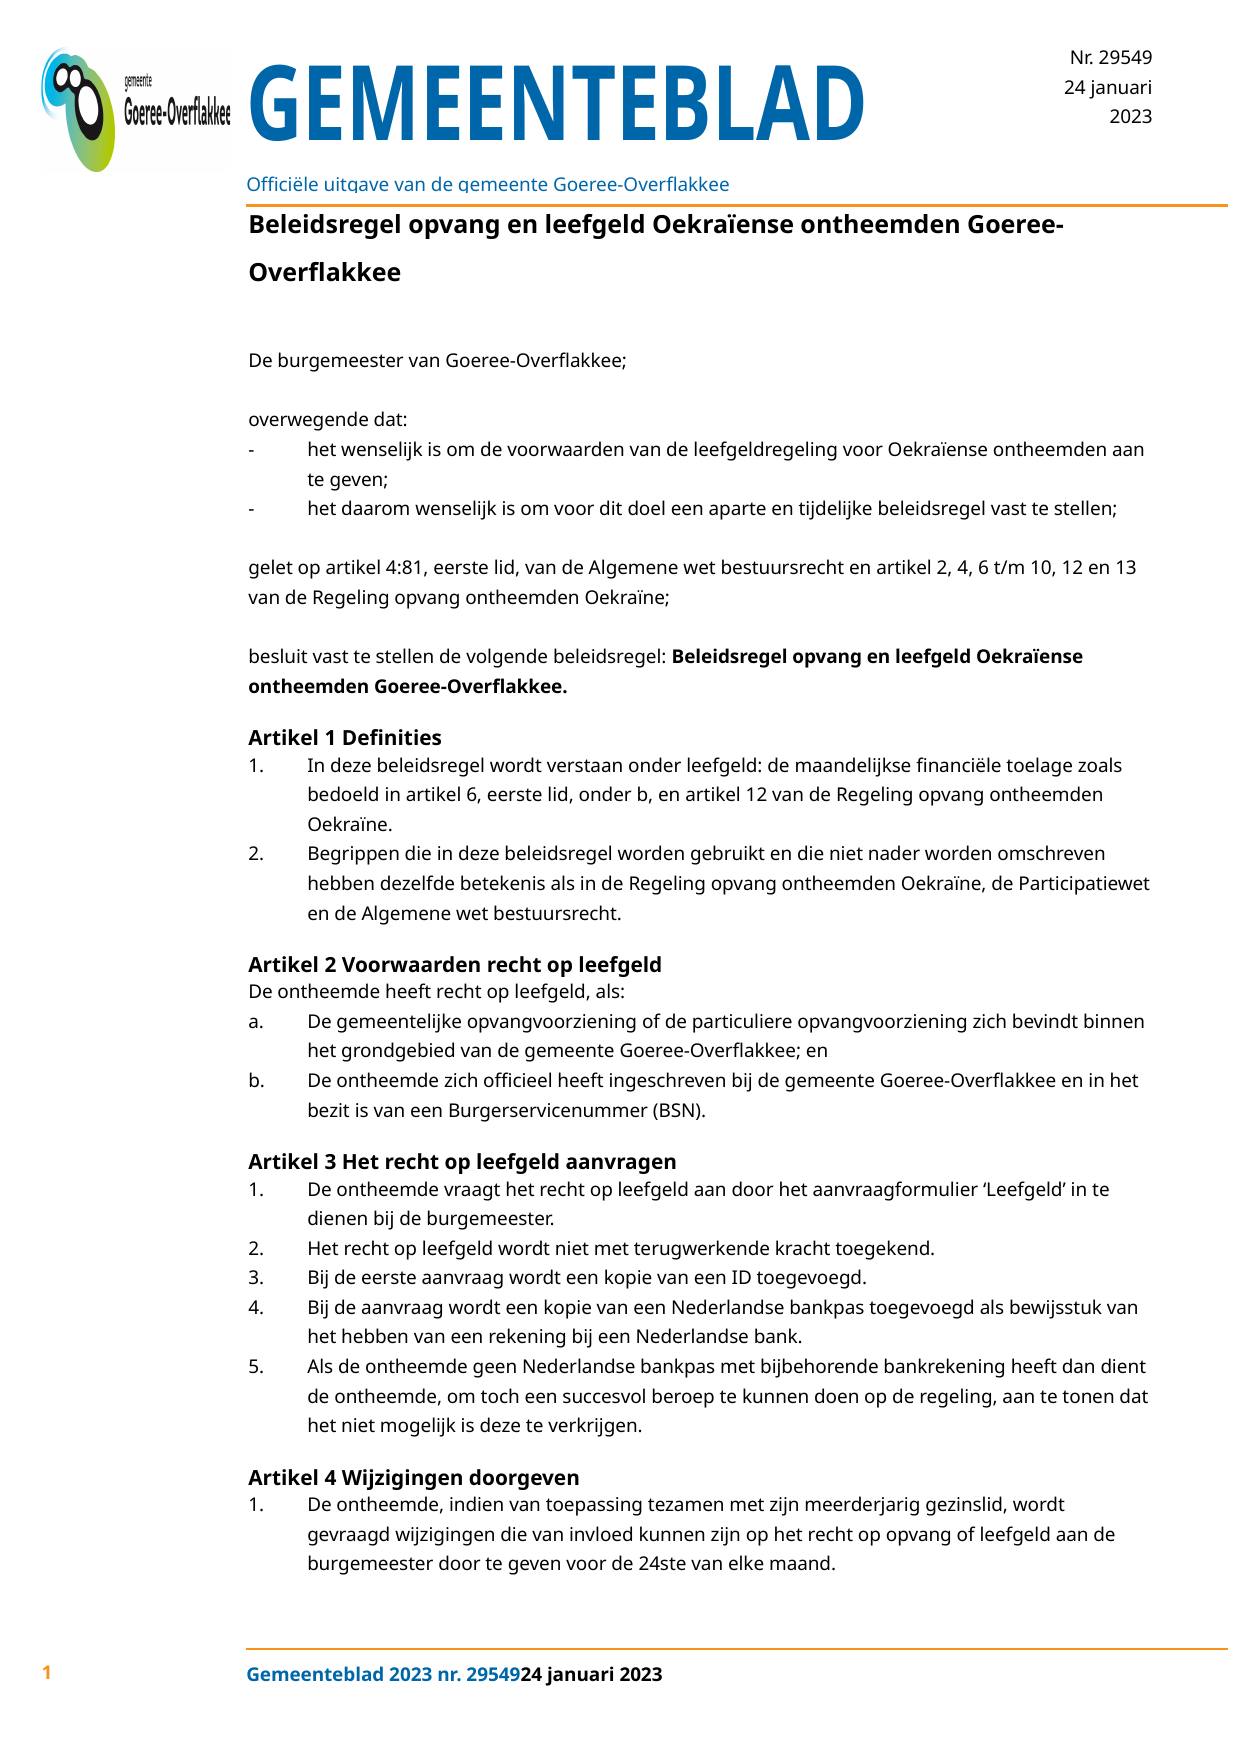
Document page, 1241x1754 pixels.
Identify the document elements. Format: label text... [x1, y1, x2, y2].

text Beleidsregel opvang en leefgeld Oekraïense ontheemden Goeree-Overflakkee [248, 207, 1152, 288]
list Het recht op leefgeld wordt niet met terugwerkende kracht toegekend. [248, 1235, 1152, 1261]
text Artikel 3 Het recht op leefgeld aanvragen [248, 1147, 1152, 1176]
text gelet op artikel 4:81, eerste lid, van de Algemene wet bestuursrecht en artikel 2, 4, 6 t/m 10, 12 en 13 van de Regeling opvang ontheemden Oekraïne; [248, 554, 1152, 610]
list Bij de aanvraag wordt een kopie van een Nederlandse bankpas toegevoegd als bewijsstuk van het hebben van een rekening bij een Nederlandse bank. [248, 1294, 1152, 1349]
list Als de ontheemde geen Nederlandse bankpas met bijbehorende bankrekening heeft dan dient de ontheemde, om toch een succesvol beroep te kunnen doen op de regeling, aan te tonen dat het niet mogelijk is deze te verkrijgen. [248, 1353, 1152, 1438]
text Artikel 4 Wijzigingen doorgeven [248, 1463, 1152, 1491]
list In deze beleidsregel wordt verstaan onder leefgeld: de maandelijkse financiële toelage zoals bedoeld in artikel 6, eerste lid, onder b, en artikel 12 van de Regeling opvang ontheemden Oekraïne. [248, 752, 1152, 837]
text Artikel 2 Voorwaarden recht op leefgeld [248, 950, 1152, 978]
list Begrippen die in deze beleidsregel worden gebruikt en die niet nader worden omschreven hebben dezelfde betekenis als in de Regeling opvang ontheemden Oekraïne, de Participatiewet en de Algemene wet bestuursrecht. [248, 841, 1152, 925]
text Artikel 1 Definities [248, 723, 1152, 752]
list De ontheemde zich officieel heeft ingeschreven bij de gemeente Goeree-Overflakkee en in het bezit is van een Burgerservicenummer (BSN). [248, 1067, 1152, 1123]
list het wenselijk is om de voorwaarden van de leefgeldregeling voor Oekraïense ontheemden aan te geven; [248, 436, 1152, 492]
list het daarom wenselijk is om voor dit doel een aparte en tijdelijke beleidsregel vast te stellen; [248, 495, 1152, 521]
text besluit vast te stellen de volgende beleidsregel: Beleidsregel opvang en leefgeld Oekraïense ontheemden Goeree-Overflakkee. [248, 643, 1152, 699]
text overwegende dat: [248, 407, 1152, 432]
text De ontheemde heeft recht op leefgeld, als: [248, 978, 1152, 1004]
list De gemeentelijke opvangvoorziening of de particuliere opvangvoorziening zich bevindt binnen het grondgebied van de gemeente Goeree-Overflakkee; en [248, 1008, 1152, 1063]
picture [41, 47, 231, 172]
list De ontheemde, indien van toepassing tezamen met zijn meerderjarig gezinslid, wordt gevraagd wijzigingen die van invloed kunnen zijn op het recht op opvang of leefgeld aan de burgemeester door te geven voor de 24ste van elke maand. [248, 1491, 1152, 1576]
list De ontheemde vraagt het recht op leefgeld aan door het aanvraagformulier ‘Leefgeld’ in te dienen bij de burgemeester. [248, 1176, 1152, 1231]
text De burgemeester van Goeree-Overflakkee; [248, 347, 1152, 373]
list Bij de eerste aanvraag wordt een kopie van een ID toegevoegd. [248, 1264, 1152, 1290]
